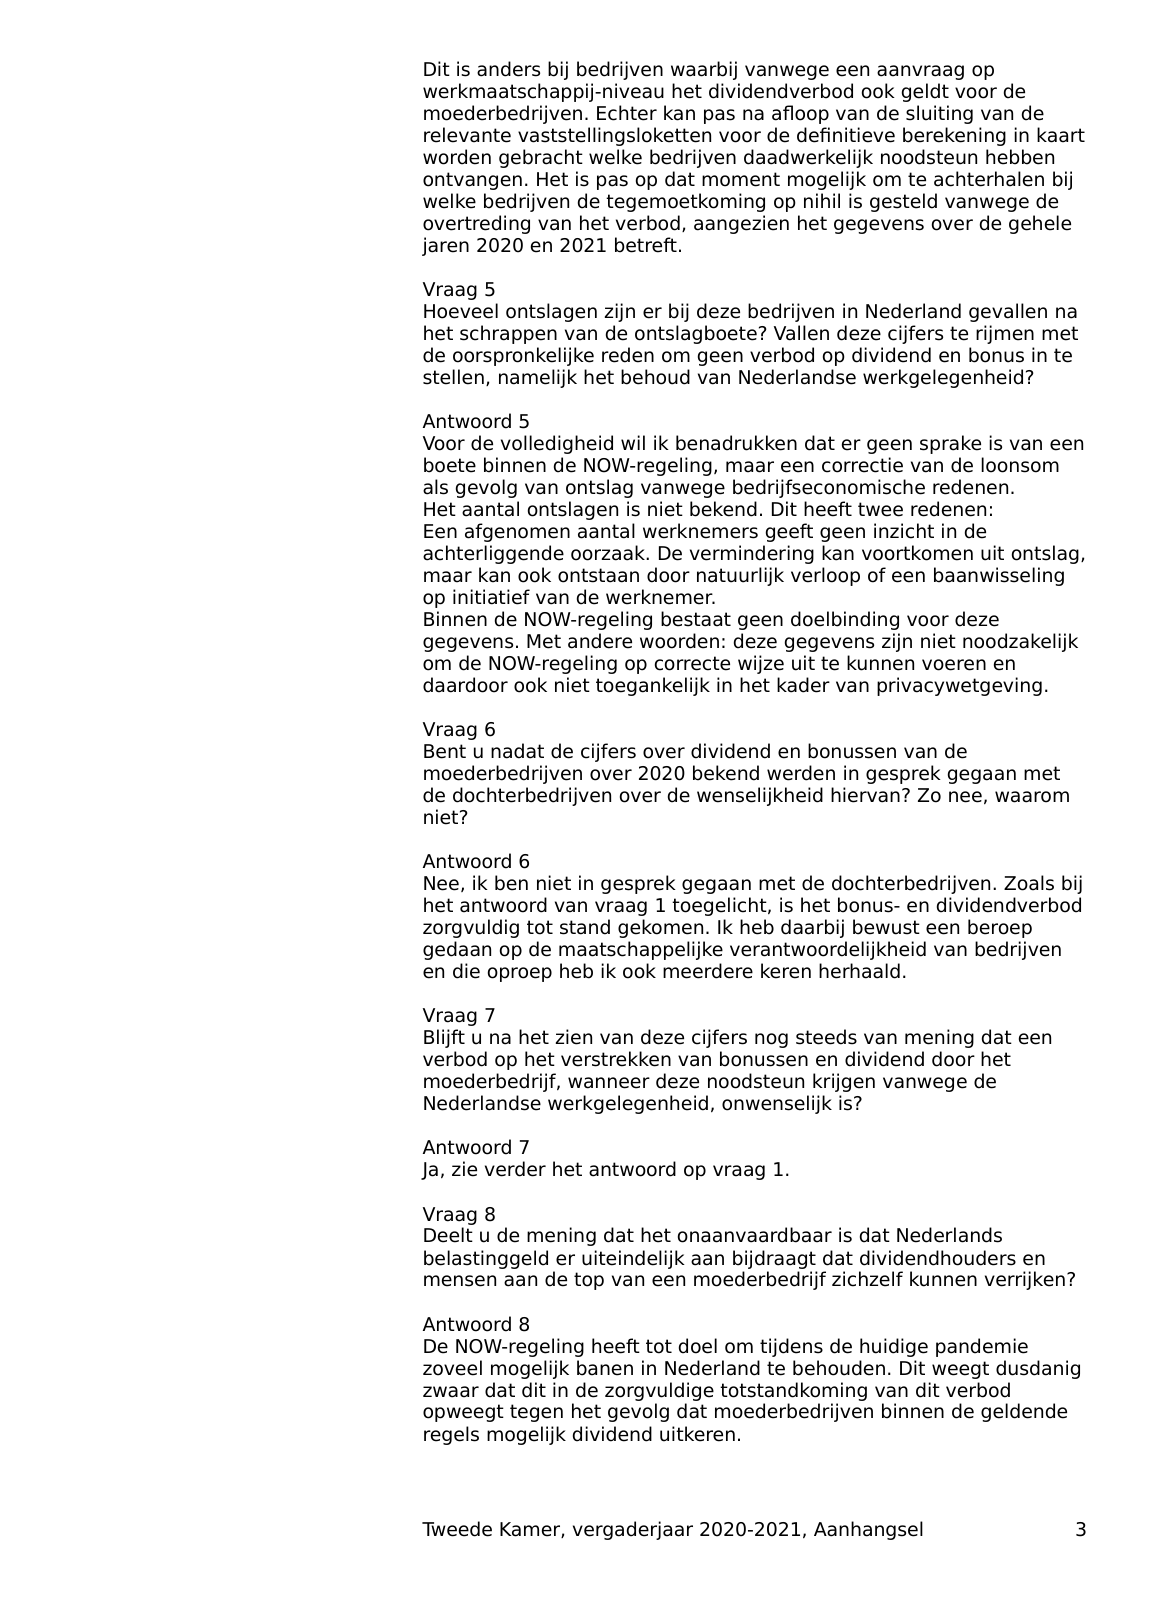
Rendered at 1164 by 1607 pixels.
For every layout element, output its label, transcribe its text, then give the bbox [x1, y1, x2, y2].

text Vraag 7 [422, 1005, 1087, 1027]
text Het aantal ontslagen is niet bekend. Dit heeft twee redenen: [422, 499, 1087, 521]
text Voor de volledigheid wil ik benadrukken dat er geen sprake is van een boete binnen de NOW-regeling, maar een correctie van de loonsom als gevolg van ontslag vanwege bedrijfseconomische redenen. [422, 433, 1087, 499]
text Een afgenomen aantal werknemers geeft geen inzicht in de achterliggende oorzaak. De vermindering kan voortkomen uit ontslag, maar kan ook ontstaan door natuurlijk verloop of een baanwisseling op initiatief van de werknemer. [422, 521, 1087, 609]
text Bent u nadat de cijfers over dividend en bonussen van de moederbedrijven over 2020 bekend werden in gesprek gegaan met de dochterbedrijven over de wenselijkheid hiervan? Zo nee, waarom niet? [422, 741, 1087, 829]
text Hoeveel ontslagen zijn er bij deze bedrijven in Nederland gevallen na het schrappen van de ontslagboete? Vallen deze cijfers te rijmen met de oorspronkelijke reden om geen verbod op dividend en bonus in te stellen, namelijk het behoud van Nederlandse werkgelegenheid? [422, 301, 1087, 389]
text Antwoord 5 [422, 411, 1087, 433]
text De NOW-regeling heeft tot doel om tijdens de huidige pandemie zoveel mogelijk banen in Nederland te behouden. Dit weegt dusdanig zwaar dat dit in de zorgvuldige totstandkoming van dit verbod opweegt tegen het gevolg dat moederbedrijven binnen de geldende regels mogelijk dividend uitkeren. [422, 1336, 1087, 1445]
text Vraag 5 [422, 279, 1087, 301]
text Antwoord 8 [422, 1313, 1087, 1336]
text Binnen de NOW-regeling bestaat geen doelbinding voor deze gegevens. Met andere woorden: deze gegevens zijn niet noodzakelijk om de NOW-regeling op correcte wijze uit te kunnen voeren en daardoor ook niet toegankelijk in het kader van privacywetgeving. [422, 609, 1087, 697]
text Dit is anders bij bedrijven waarbij vanwege een aanvraag op werkmaatschappij-niveau het dividendverbod ook geldt voor de moederbedrijven. Echter kan pas na afloop van de sluiting van de relevante vaststellingsloketten voor de definitieve berekening in kaart worden gebracht welke bedrijven daadwerkelijk noodsteun hebben ontvangen. Het is pas op dat moment mogelijk om te achterhalen bij welke bedrijven de tegemoetkoming op nihil is gesteld vanwege de overtreding van het verbod, aangezien het gegevens over de gehele jaren 2020 en 2021 betreft. [422, 59, 1087, 257]
text Vraag 6 [422, 719, 1087, 741]
text Blijft u na het zien van deze cijfers nog steeds van mening dat een verbod op het verstrekken van bonussen en dividend door het moederbedrijf, wanneer deze noodsteun krijgen vanwege de Nederlandse werkgelegenheid, onwenselijk is? [422, 1027, 1087, 1115]
text Deelt u de mening dat het onaanvaardbaar is dat Nederlands belastinggeld er uiteindelijk aan bijdraagt dat dividendhouders en mensen aan de top van een moederbedrijf zichzelf kunnen verrijken? [422, 1225, 1087, 1291]
text Antwoord 6 [422, 851, 1087, 873]
text Vraag 8 [422, 1203, 1087, 1225]
text Antwoord 7 [422, 1137, 1087, 1159]
text Ja, zie verder het antwoord op vraag 1. [422, 1159, 1087, 1181]
text Nee, ik ben niet in gesprek gegaan met de dochterbedrijven. Zoals bij het antwoord van vraag 1 toegelicht, is het bonus- en dividendverbod zorgvuldig tot stand gekomen. Ik heb daarbij bewust een beroep gedaan op de maatschappelijke verantwoordelijkheid van bedrijven en die oproep heb ik ook meerdere keren herhaald. [422, 873, 1087, 983]
